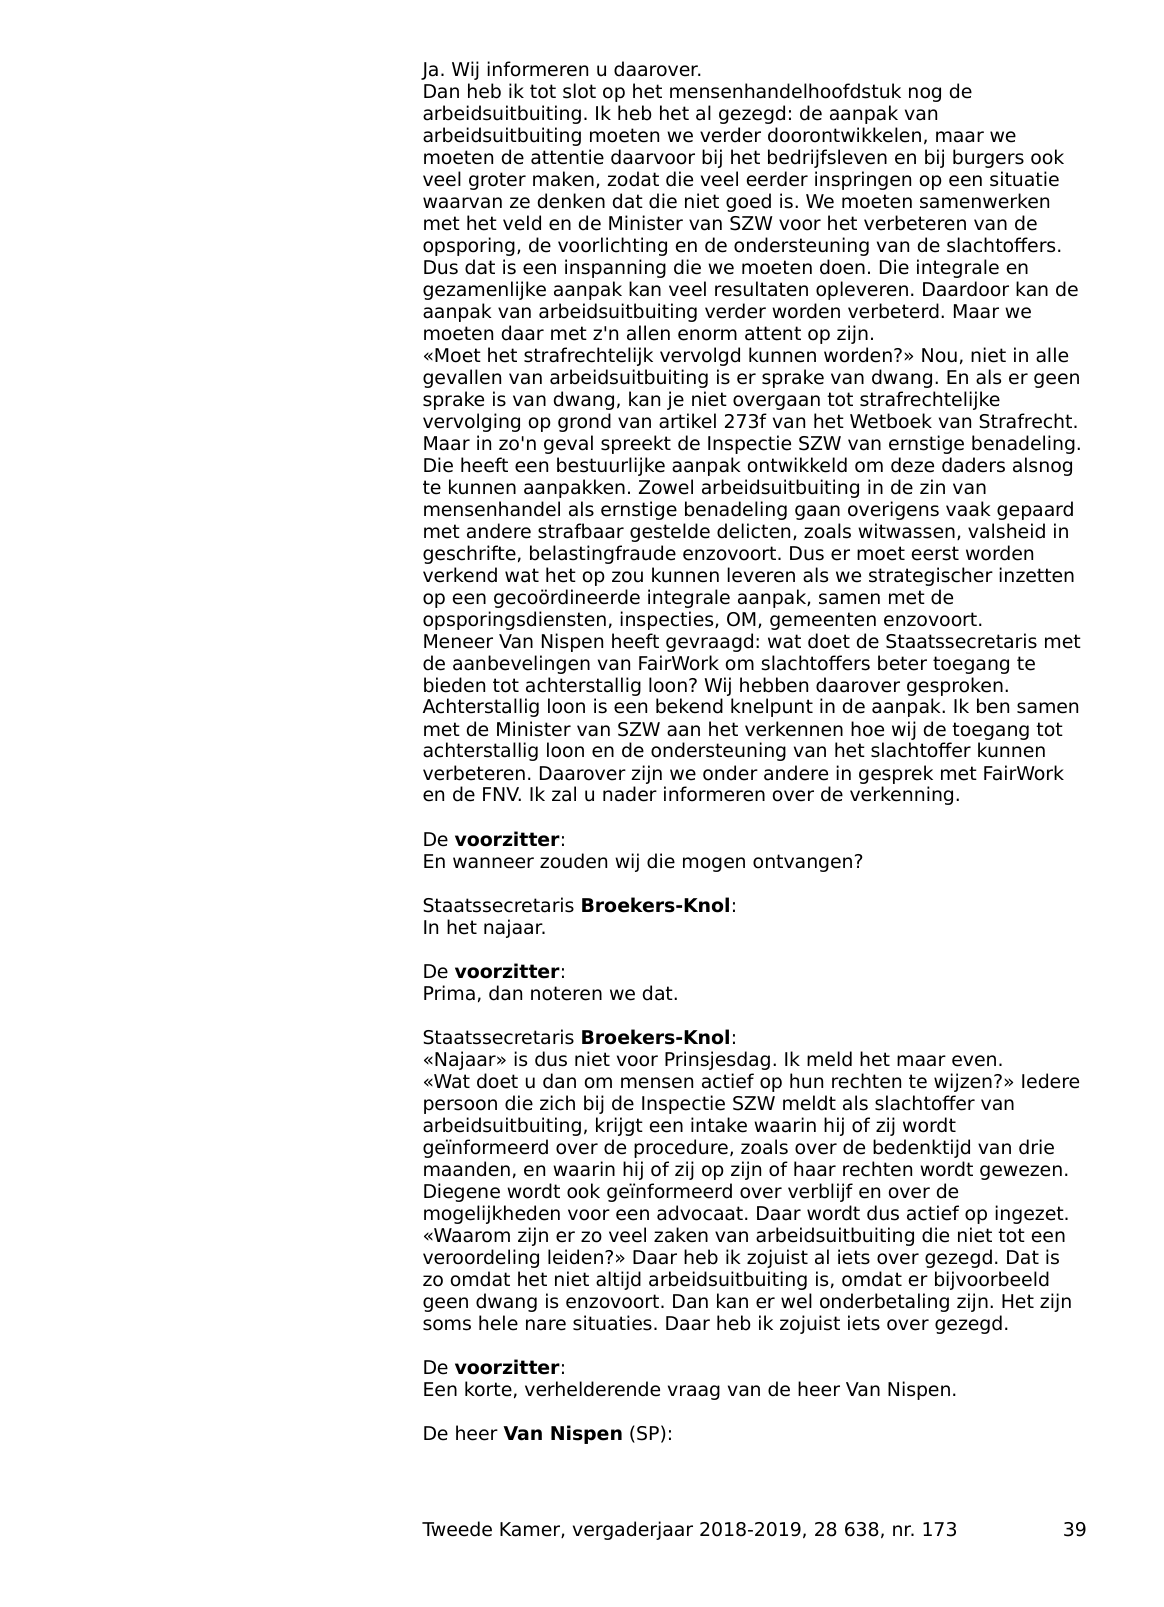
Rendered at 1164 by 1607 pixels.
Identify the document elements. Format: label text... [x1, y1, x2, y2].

text In het najaar. [422, 917, 1087, 939]
text Meneer Van Nispen heeft gevraagd: wat doet de Staatssecretaris met de aanbevelingen van FairWork om slachtoffers beter toegang te bieden tot achterstallig loon? Wij hebben daarover gesproken. Achterstallig loon is een bekend knelpunt in de aanpak. Ik ben samen met de Minister van SZW aan het verkennen hoe wij de toegang tot achterstallig loon en de ondersteuning van het slachtoffer kunnen verbeteren. Daarover zijn we onder andere in gesprek met FairWork en de FNV. Ik zal u nader informeren over de verkenning. [422, 631, 1087, 806]
text «Wat doet u dan om mensen actief op hun rechten te wijzen?» Iedere persoon die zich bij de Inspectie SZW meldt als slachtoffer van arbeidsuitbuiting, krijgt een intake waarin hij of zij wordt geïnformeerd over de procedure, zoals over de bedenktijd van drie maanden, en waarin hij of zij op zijn of haar rechten wordt gewezen. Diegene wordt ook geïnformeerd over verblijf en over de mogelijkheden voor een advocaat. Daar wordt dus actief op ingezet. [422, 1071, 1087, 1225]
text Prima, dan noteren we dat. [422, 983, 1087, 1005]
text Staatssecretaris Broekers-Knol: [422, 895, 1087, 917]
text «Moet het strafrechtelijk vervolgd kunnen worden?» Nou, niet in alle gevallen van arbeidsuitbuiting is er sprake van dwang. En als er geen sprake is van dwang, kan je niet overgaan tot strafrechtelijke vervolging op grond van artikel 273f van het Wetboek van Strafrecht. Maar in zo'n geval spreekt de Inspectie SZW van ernstige benadeling. Die heeft een bestuurlijke aanpak ontwikkeld om deze daders alsnog te kunnen aanpakken. Zowel arbeidsuitbuiting in de zin van mensenhandel als ernstige benadeling gaan overigens vaak gepaard met andere strafbaar gestelde delicten, zoals witwassen, valsheid in geschrifte, belastingfraude enzovoort. Dus er moet eerst worden verkend wat het op zou kunnen leveren als we strategischer inzetten op een gecoördineerde integrale aanpak, samen met de opsporingsdiensten, inspecties, OM, gemeenten enzovoort. [422, 345, 1087, 631]
text Dan heb ik tot slot op het mensenhandelhoofdstuk nog de arbeidsuitbuiting. Ik heb het al gezegd: de aanpak van arbeidsuitbuiting moeten we verder doorontwikkelen, maar we moeten de attentie daarvoor bij het bedrijfsleven en bij burgers ook veel groter maken, zodat die veel eerder inspringen op een situatie waarvan ze denken dat die niet goed is. We moeten samenwerken met het veld en de Minister van SZW voor het verbeteren van de opsporing, de voorlichting en de ondersteuning van de slachtoffers. Dus dat is een inspanning die we moeten doen. Die integrale en gezamenlijke aanpak kan veel resultaten opleveren. Daardoor kan de aanpak van arbeidsuitbuiting verder worden verbeterd. Maar we moeten daar met z'n allen enorm attent op zijn. [422, 81, 1087, 345]
text De voorzitter: [422, 1357, 1087, 1379]
text Een korte, verhelderende vraag van de heer Van Nispen. [422, 1379, 1087, 1401]
text Staatssecretaris Broekers-Knol: [422, 1027, 1087, 1049]
text «Waarom zijn er zo veel zaken van arbeidsuitbuiting die niet tot een veroordeling leiden?» Daar heb ik zojuist al iets over gezegd. Dat is zo omdat het niet altijd arbeidsuitbuiting is, omdat er bijvoorbeeld geen dwang is enzovoort. Dan kan er wel onderbetaling zijn. Het zijn soms hele nare situaties. Daar heb ik zojuist iets over gezegd. [422, 1225, 1087, 1335]
text De voorzitter: [422, 828, 1087, 851]
text De voorzitter: [422, 961, 1087, 983]
text «Najaar» is dus niet voor Prinsjesdag. Ik meld het maar even. [422, 1049, 1087, 1071]
text En wanneer zouden wij die mogen ontvangen? [422, 851, 1087, 872]
text Ja. Wij informeren u daarover. [422, 59, 1087, 81]
text De heer Van Nispen (SP): [422, 1423, 1087, 1445]
